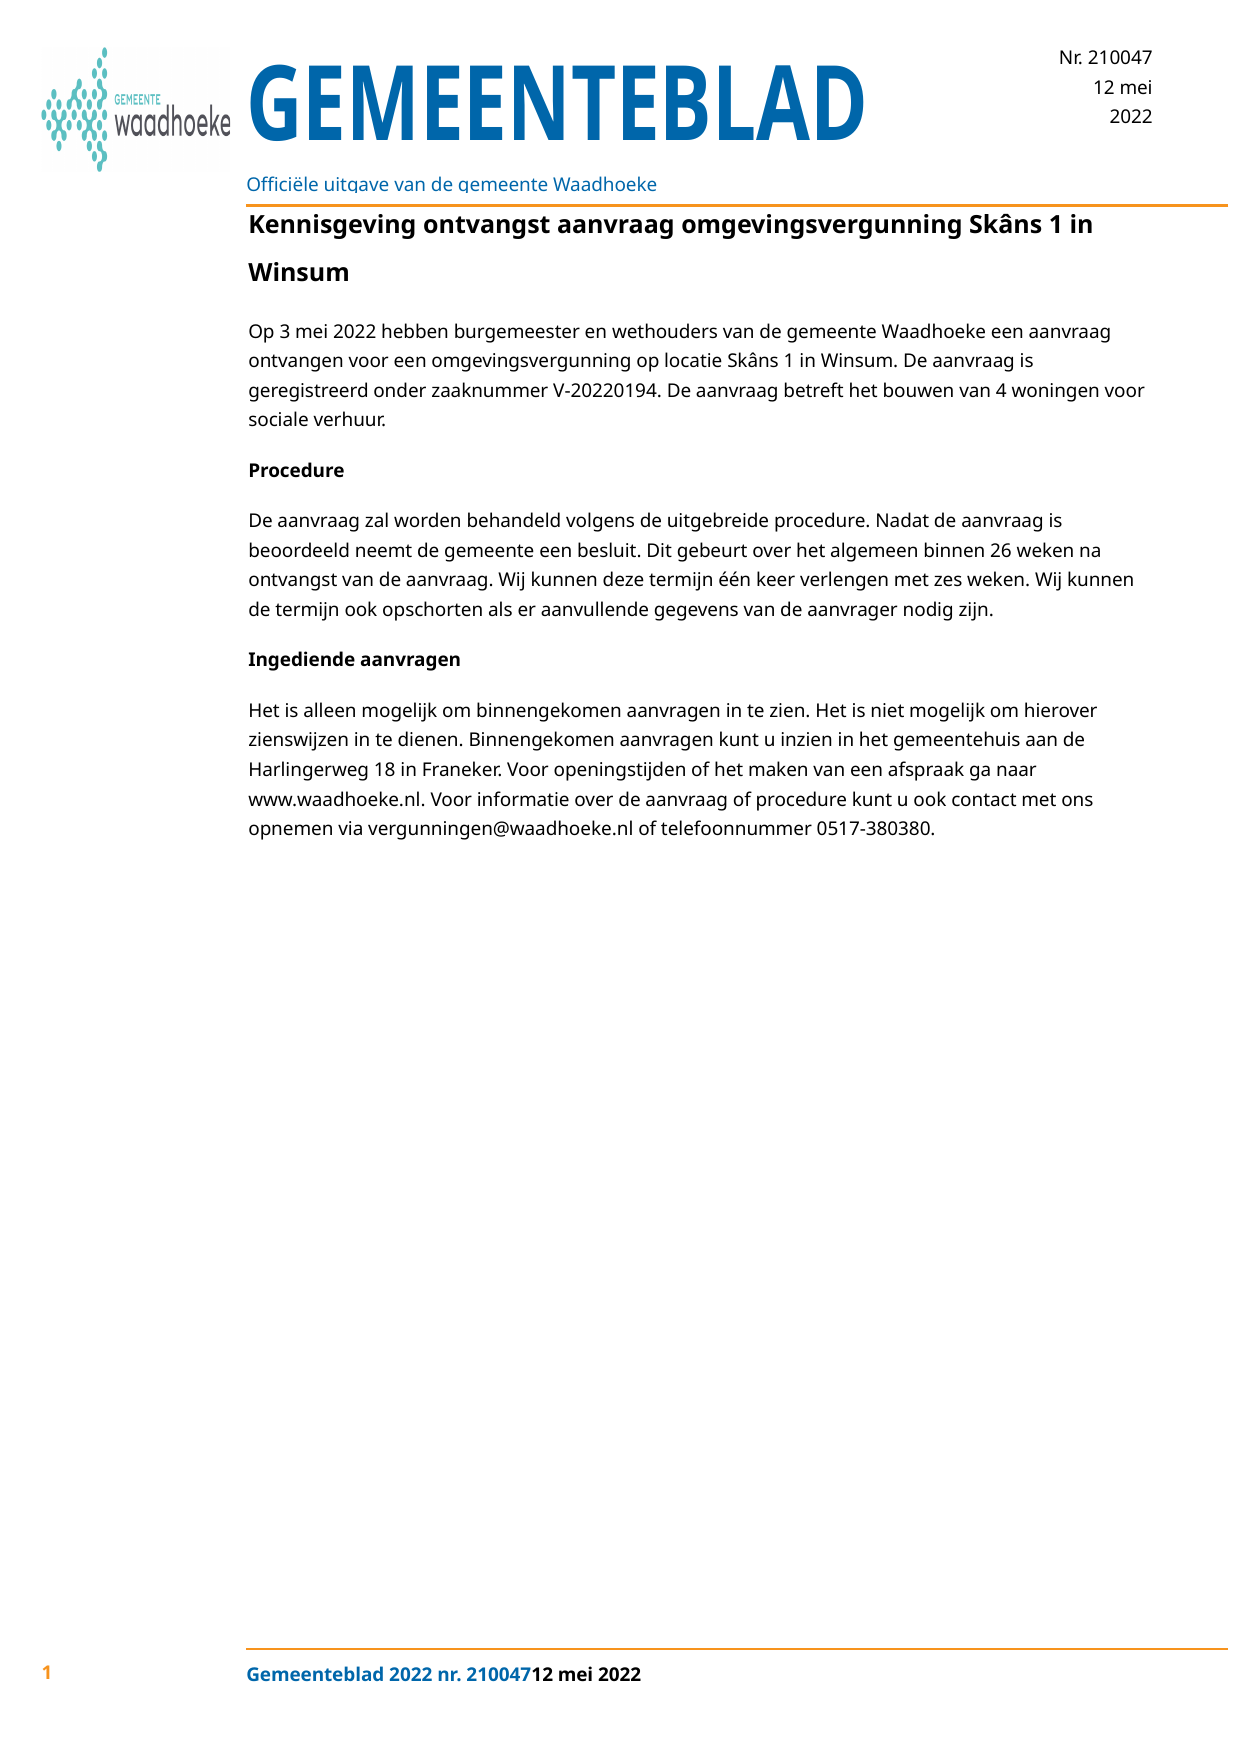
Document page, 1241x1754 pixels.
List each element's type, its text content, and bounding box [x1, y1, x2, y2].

picture [41, 47, 231, 172]
text De aanvraag zal worden behandeld volgens de uitgebreide procedure. Nadat de aanvraag is beoordeeld neemt de gemeente een besluit. Dit gebeurt over het algemeen binnen 26 weken na ontvangst van de aanvraag. Wij kunnen deze termijn één keer verlengen met zes weken. Wij kunnen de termijn ook opschorten als er aanvullende gegevens van de aanvrager nodig zijn. [248, 507, 1152, 622]
text Ingediende aanvragen [248, 647, 1152, 672]
text Op 3 mei 2022 hebben burgemeester en wethouders van de gemeente Waadhoeke een aanvraag ontvangen voor een omgevingsvergunning op locatie Skâns 1 in Winsum. De aanvraag is geregistreerd onder zaaknummer V-20220194. De aanvraag betreft het bouwen van 4 woningen voor sociale verhuur. [248, 318, 1152, 432]
text Procedure [248, 457, 1152, 483]
text Kennisgeving ontvangst aanvraag omgevingsvergunning Skâns 1 in Winsum [248, 207, 1152, 288]
text Het is alleen mogelijk om binnengekomen aanvragen in te zien. Het is niet mogelijk om hierover zienswijzen in te dienen. Binnengekomen aanvragen kunt u inzien in het gemeentehuis aan de Harlingerweg 18 in Franeker. Voor openingstijden of het maken van een afspraak ga naar www.waadhoeke.nl. Voor informatie over de aanvraag of procedure kunt u ook contact met ons opnemen via vergunningen@waadhoeke.nl of telefoonnummer 0517-380380. [248, 697, 1152, 841]
